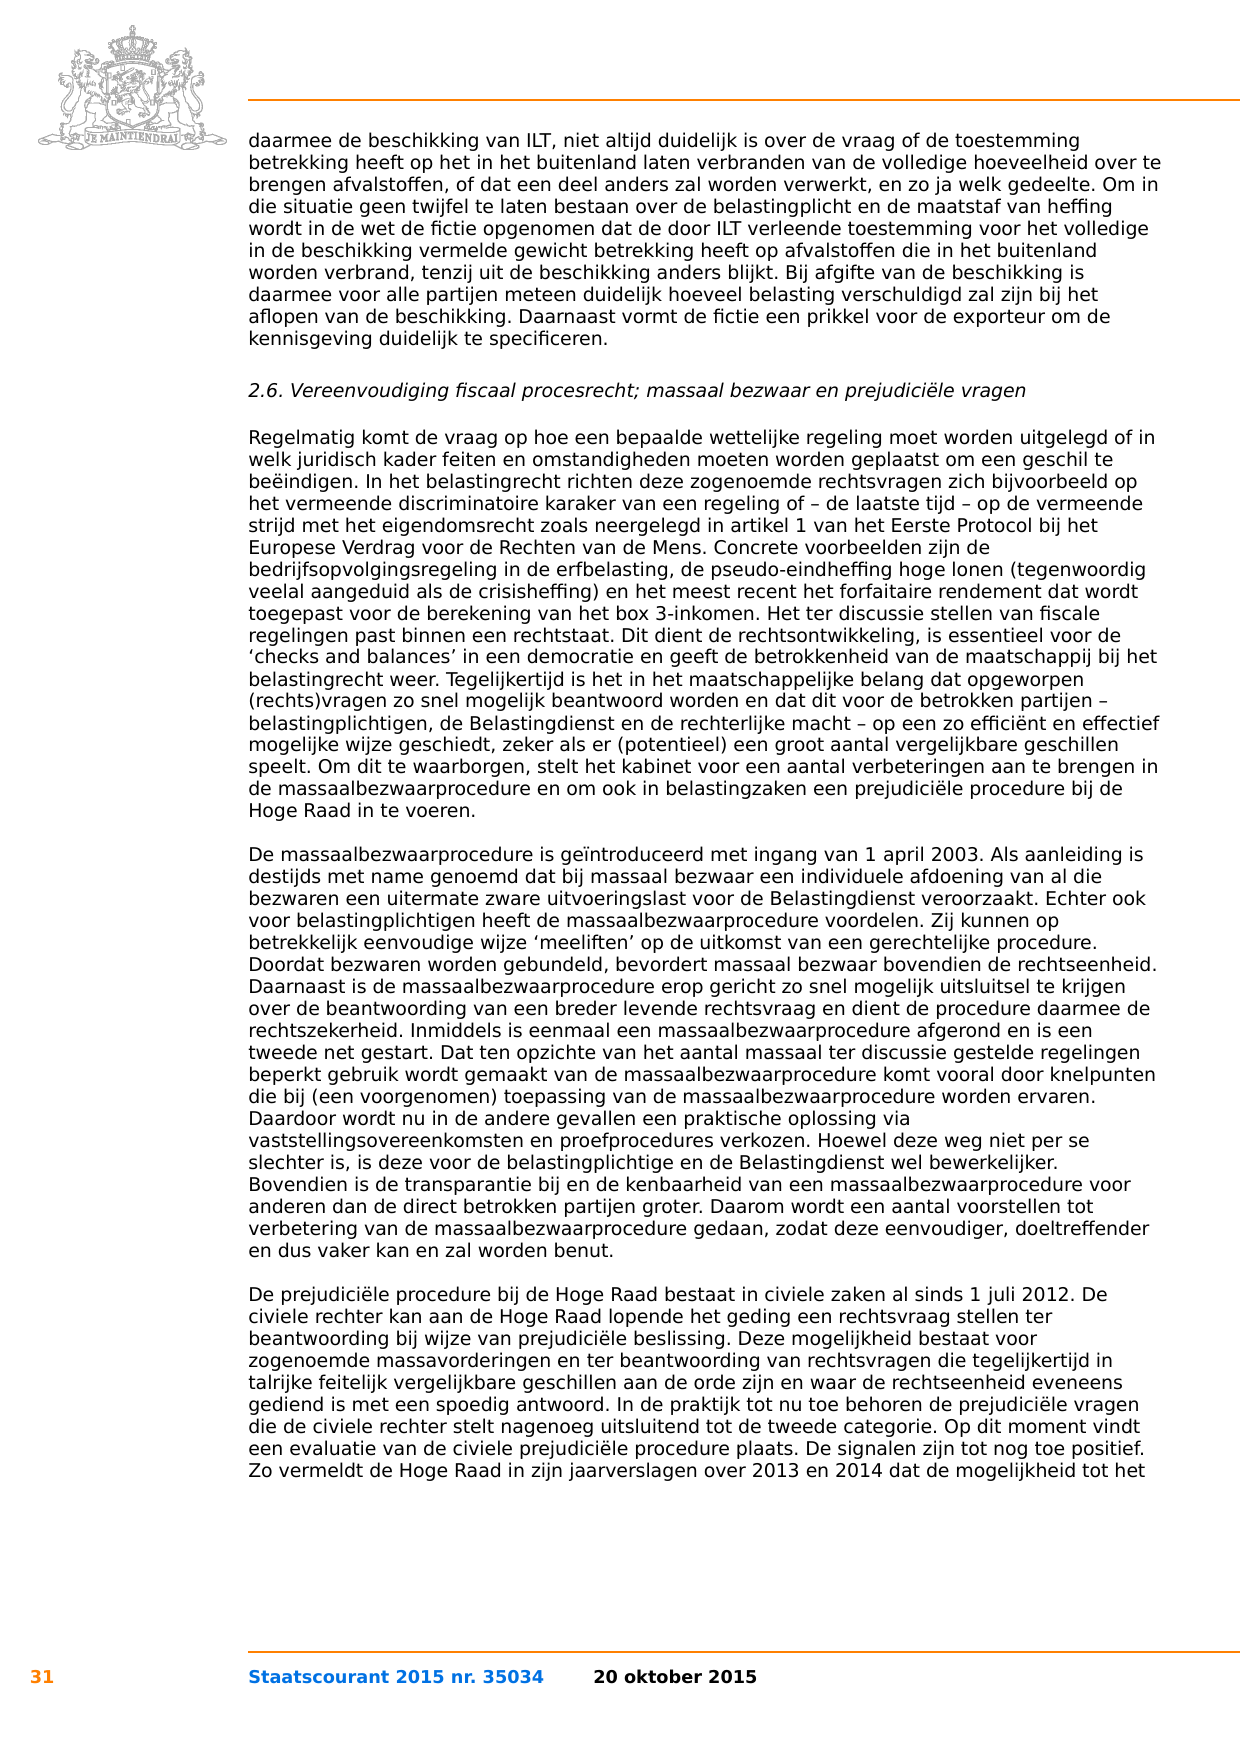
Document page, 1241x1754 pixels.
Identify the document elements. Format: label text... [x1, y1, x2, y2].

text De prejudiciële procedure bij de Hoge Raad bestaat in civiele zaken al sinds 1 juli 2012. De civiele rechter kan aan de Hoge Raad lopende het geding een rechtsvraag stellen ter beantwoording bij wijze van prejudiciële beslissing. Deze mogelijkheid bestaat voor zogenoemde massavorderingen en ter beantwoording van rechtsvragen die tegelijkertijd in talrijke feitelijk vergelijkbare geschillen aan de orde zijn en waar de rechtseenheid eveneens gediend is met een spoedig antwoord. In de praktijk tot nu toe behoren de prejudiciële vragen die de civiele rechter stelt nagenoeg uitsluitend tot de tweede categorie. Op dit moment vindt een evaluatie van de civiele prejudiciële procedure plaats. De signalen zijn tot nog toe positief. Zo vermeldt de Hoge Raad in zijn jaarverslagen over 2013 en 2014 dat de mogelijkheid tot het [248, 1284, 1163, 1481]
text Regelmatig komt de vraag op hoe een bepaalde wettelijke regeling moet worden uitgelegd of in welk juridisch kader feiten en omstandigheden moeten worden geplaatst om een geschil te beëindigen. In het belastingrecht richten deze zogenoemde rechtsvragen zich bijvoorbeeld op het vermeende discriminatoire karaker van een regeling of – de laatste tijd – op de vermeende strijd met het eigendomsrecht zoals neergelegd in artikel 1 van het Eerste Protocol bij het Europese Verdrag voor de Rechten van de Mens. Concrete voorbeelden zijn de bedrijfsopvolgingsregeling in de erfbelasting, de pseudo-eindheffing hoge lonen (tegenwoordig veelal aangeduid als de crisisheffing) en het meest recent het forfaitaire rendement dat wordt toegepast voor de berekening van het box 3-inkomen. Het ter discussie stellen van fiscale regelingen past binnen een rechtstaat. Dit dient de rechtsontwikkeling, is essentieel voor de ‘checks and balances’ in een democratie en geeft de betrokkenheid van de maatschappij bij het belastingrecht weer. Tegelijkertijd is het in het maatschappelijke belang dat opgeworpen (rechts)vragen zo snel mogelijk beantwoord worden en dat dit voor de betrokken partijen – belastingplichtigen, de Belastingdienst en de rechterlijke macht – op een zo efficiënt en effectief mogelijke wijze geschiedt, zeker als er (potentieel) een groot aantal vergelijkbare geschillen speelt. Om dit te waarborgen, stelt het kabinet voor een aantal verbeteringen aan te brengen in de massaalbezwaarprocedure en om ook in belastingzaken een prejudiciële procedure bij de Hoge Raad in te voeren. [248, 427, 1163, 822]
text daarmee de beschikking van ILT, niet altijd duidelijk is over de vraag of de toestemming betrekking heeft op het in het buitenland laten verbranden van de volledige hoeveelheid over te brengen afvalstoffen, of dat een deel anders zal worden verwerkt, en zo ja welk gedeelte. Om in die situatie geen twijfel te laten bestaan over de belastingplicht en de maatstaf van heffing wordt in de wet de fictie opgenomen dat de door ILT verleende toestemming voor het volledige in de beschikking vermelde gewicht betrekking heeft op afvalstoffen die in het buitenland worden verbrand, tenzij uit de beschikking anders blijkt. Bij afgifte van de beschikking is daarmee voor alle partijen meteen duidelijk hoeveel belasting verschuldigd zal zijn bij het aflopen van de beschikking. Daarnaast vormt de fictie een prikkel voor de exporteur om de kennisgeving duidelijk te specificeren. [248, 130, 1163, 350]
subtitle 2.6. Vereenvoudiging fiscaal procesrecht; massaal bezwaar en prejudiciële vragen [248, 380, 1163, 402]
text De massaalbezwaarprocedure is geïntroduceerd met ingang van 1 april 2003. Als aanleiding is destijds met name genoemd dat bij massaal bezwaar een individuele afdoening van al die bezwaren een uitermate zware uitvoeringslast voor de Belastingdienst veroorzaakt. Echter ook voor belastingplichtigen heeft de massaalbezwaarprocedure voordelen. Zij kunnen op betrekkelijk eenvoudige wijze ‘meeliften’ op de uitkomst van een gerechtelijke procedure. Doordat bezwaren worden gebundeld, bevordert massaal bezwaar bovendien de rechtseenheid. Daarnaast is de massaalbezwaarprocedure erop gericht zo snel mogelijk uitsluitsel te krijgen over de beantwoording van een breder levende rechtsvraag en dient de procedure daarmee de rechtszekerheid. Inmiddels is eenmaal een massaalbezwaarprocedure afgerond en is een tweede net gestart. Dat ten opzichte van het aantal massaal ter discussie gestelde regelingen beperkt gebruik wordt gemaakt van de massaalbezwaarprocedure komt vooral door knelpunten die bij (een voorgenomen) toepassing van de massaalbezwaarprocedure worden ervaren. Daardoor wordt nu in de andere gevallen een praktische oplossing via vaststellingsovereenkomsten en proefprocedures verkozen. Hoewel deze weg niet per se slechter is, is deze voor de belastingplichtige en de Belastingdienst wel bewerkelijker. Bovendien is de transparantie bij en de kenbaarheid van een massaalbezwaarprocedure voor anderen dan de direct betrokken partijen groter. Daarom wordt een aantal voorstellen tot verbetering van de massaalbezwaarprocedure gedaan, zodat deze eenvoudiger, doeltreffender en dus vaker kan en zal worden benut. [248, 844, 1163, 1262]
picture [38, 25, 227, 150]
